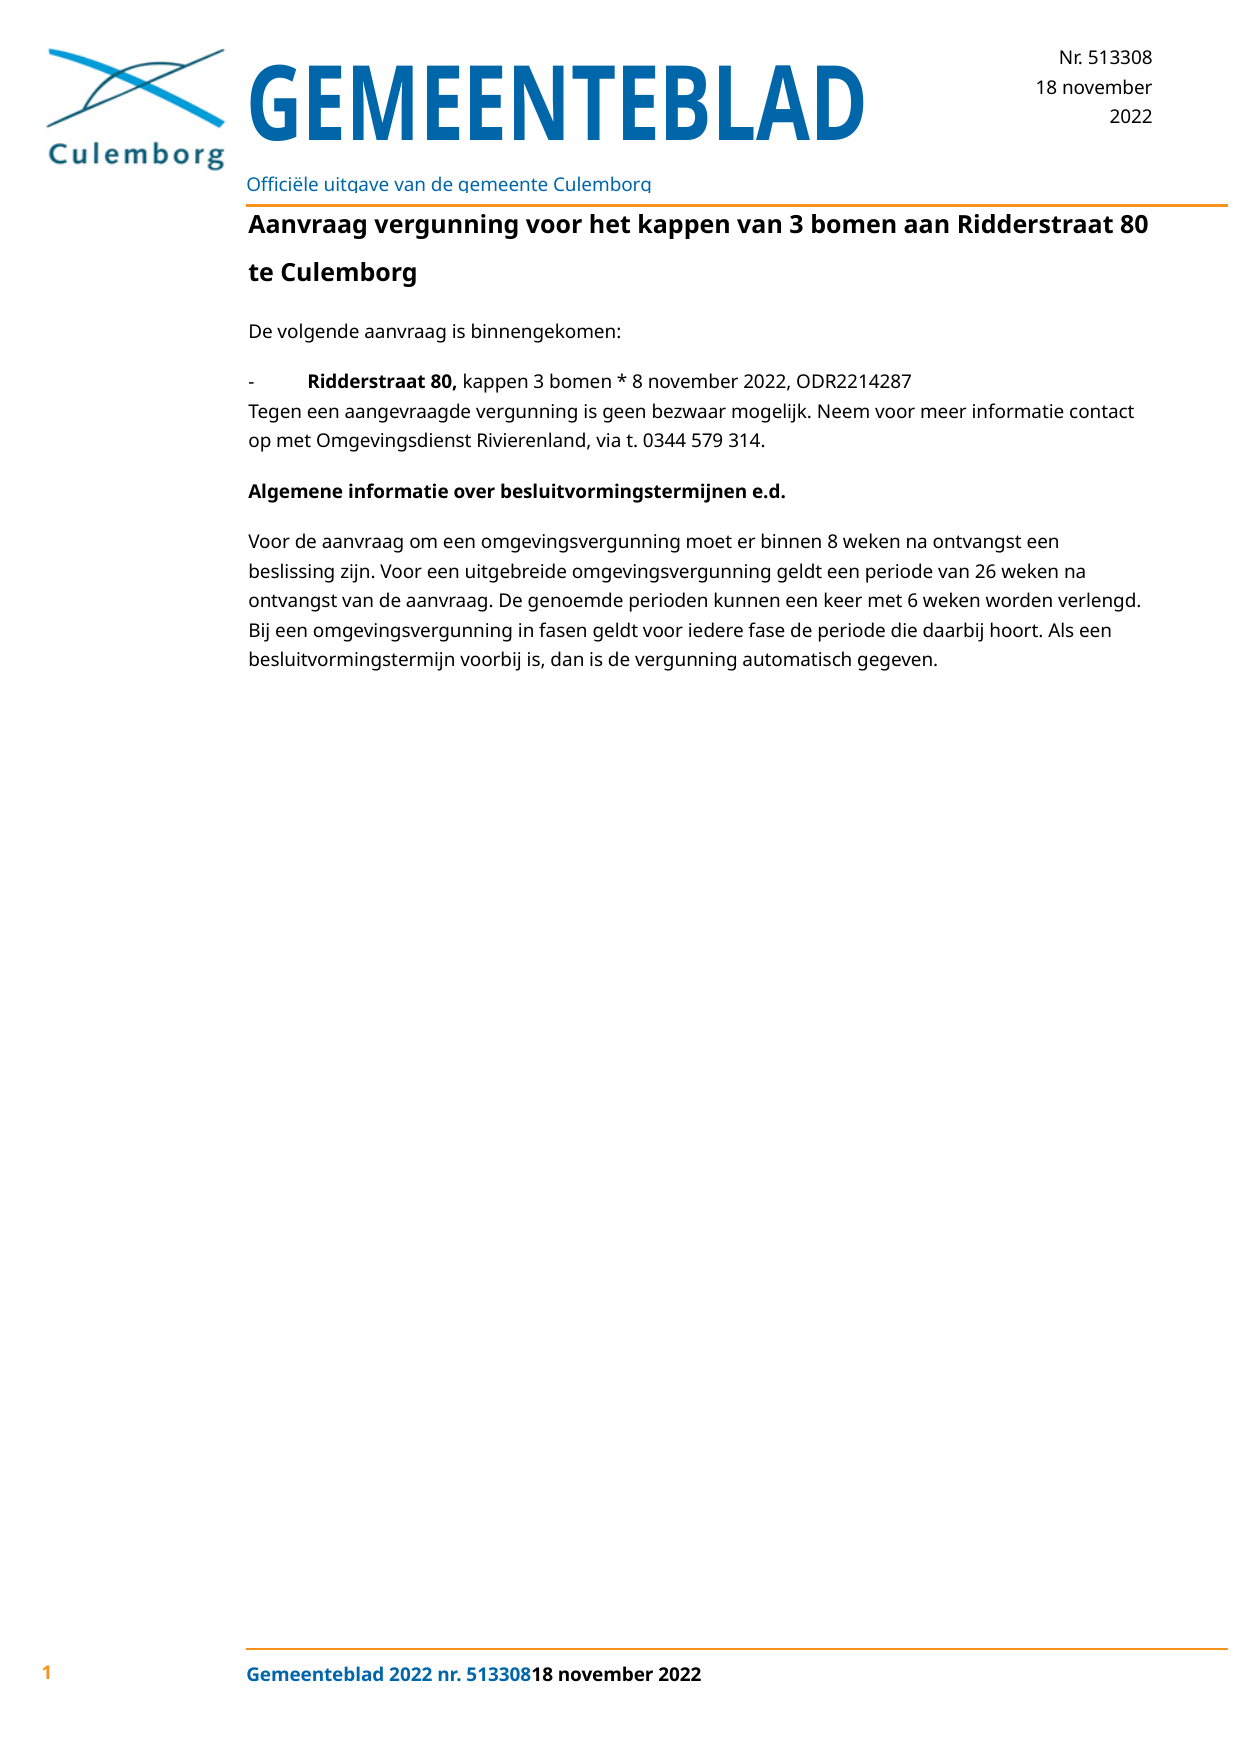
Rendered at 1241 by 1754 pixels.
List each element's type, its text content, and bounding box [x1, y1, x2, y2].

text Aanvraag vergunning voor het kappen van 3 bomen aan Ridderstraat 80 te Culemborg [248, 207, 1152, 288]
text De volgende aanvraag is binnengekomen: [248, 318, 1152, 344]
text Voor de aanvraag om een omgevingsvergunning moet er binnen 8 weken na ontvangst een beslissing zijn. Voor een uitgebreide omgevingsvergunning geldt een periode van 26 weken na ontvangst van de aanvraag. De genoemde perioden kunnen een keer met 6 weken worden verlengd. Bij een omgevingsvergunning in fasen geldt voor iedere fase de periode die daarbij hoort. Als een besluitvormingstermijn voorbij is, dan is de vergunning automatisch gegeven. [248, 528, 1152, 672]
picture [41, 47, 231, 172]
list Ridderstraat 80, kappen 3 bomen * 8 november 2022, ODR2214287 [248, 368, 1152, 394]
text Tegen een aangevraagde vergunning is geen bezwaar mogelijk. Neem voor meer informatie contact op met Omgevingsdienst Rivierenland, via t. 0344 579 314. [248, 398, 1152, 453]
text Algemene informatie over besluitvormingstermijnen e.d. [248, 478, 1152, 504]
